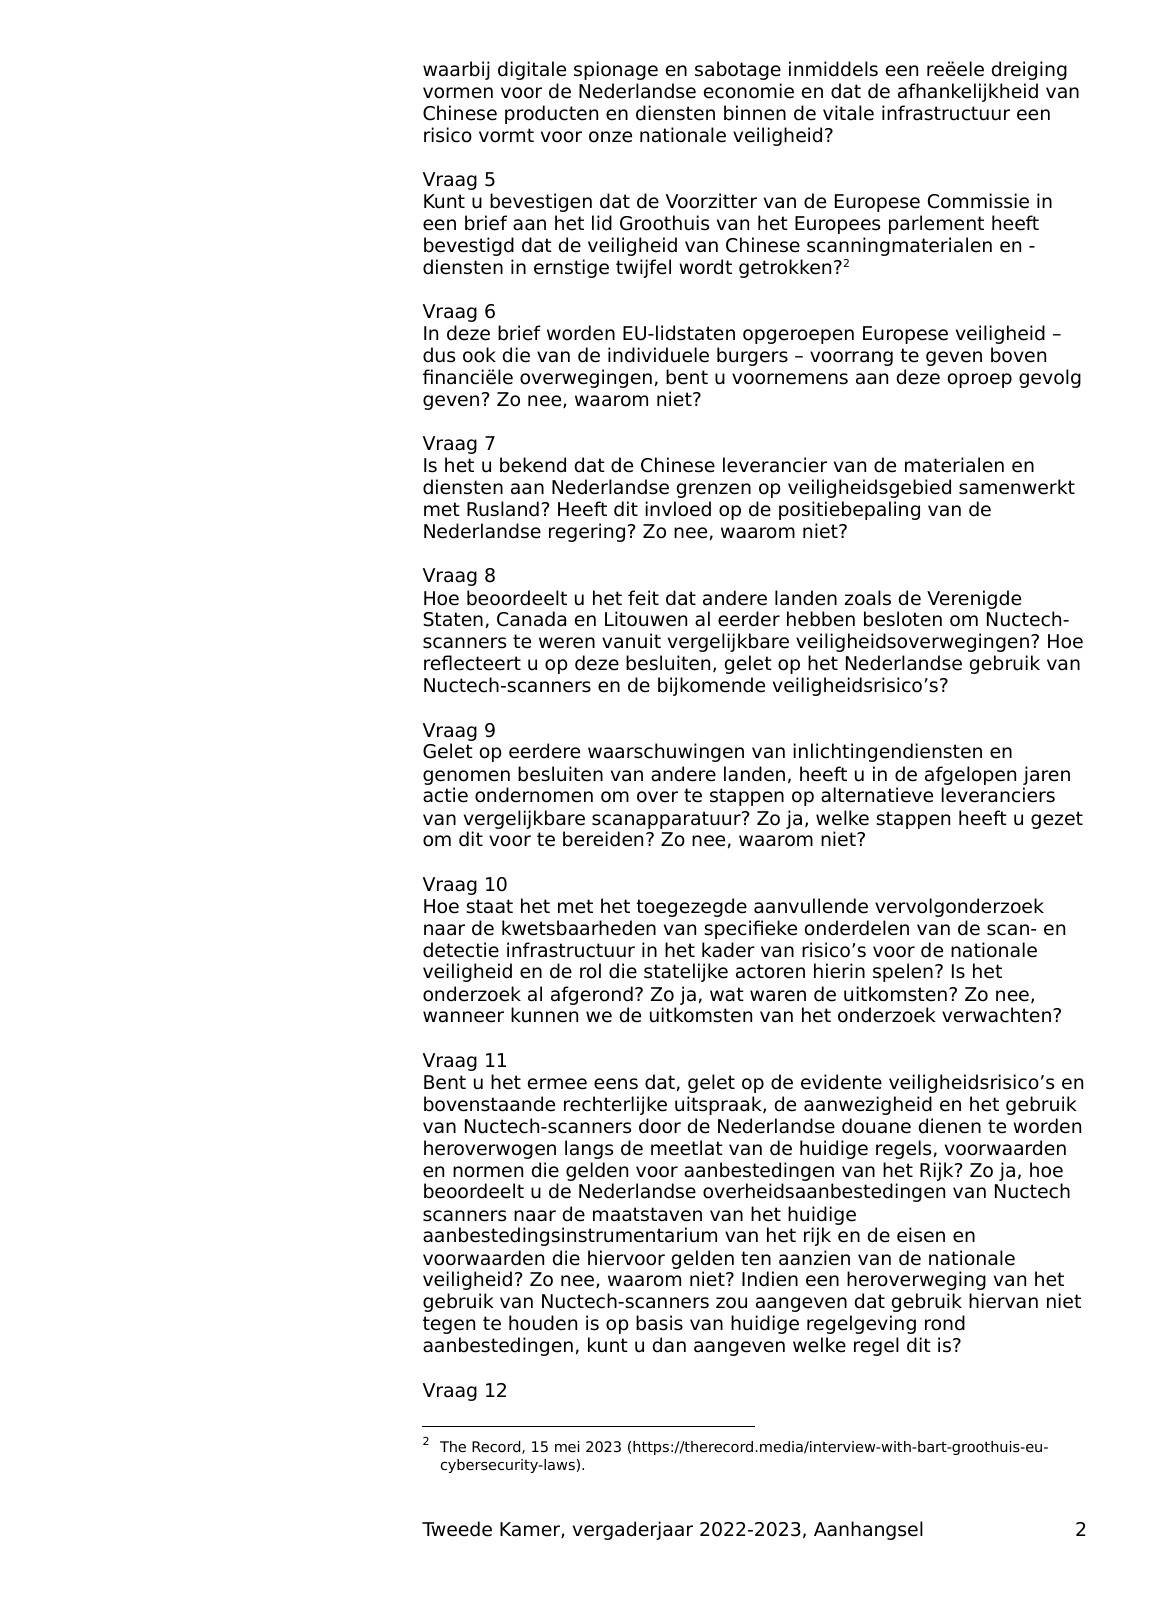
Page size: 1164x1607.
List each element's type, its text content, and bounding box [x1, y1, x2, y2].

text waarbij digitale spionage en sabotage inmiddels een reëele dreiging vormen voor de Nederlandse economie en dat de afhankelijkheid van Chinese producten en diensten binnen de vitale infrastructuur een risico vormt voor onze nationale veiligheid? [422, 59, 1087, 147]
text Gelet op eerdere waarschuwingen van inlichtingendiensten en genomen besluiten van andere landen, heeft u in de afgelopen jaren actie ondernomen om over te stappen op alternatieve leveranciers van vergelijkbare scanapparatuur? Zo ja, welke stappen heeft u gezet om dit voor te bereiden? Zo nee, waarom niet? [422, 741, 1087, 851]
text Vraag 10 [422, 873, 1087, 896]
text Kunt u bevestigen dat de Voorzitter van de Europese Commissie in een brief aan het lid Groothuis van het Europees parlement heeft bevestigd dat de veiligheid van Chinese scanningmaterialen en -diensten in ernstige twijfel wordt getrokken? [422, 191, 1087, 279]
text The Record, 15 mei 2023 (https://therecord.media/interview-with-bart-groothuis-eu-cybersecurity-laws). [422, 1435, 1087, 1474]
text Vraag 5 [422, 169, 1087, 191]
text Vraag 8 [422, 565, 1087, 587]
text Is het u bekend dat de Chinese leverancier van de materialen en diensten aan Nederlandse grenzen op veiligheidsgebied samenwerkt met Rusland? Heeft dit invloed op de positiebepaling van de Nederlandse regering? Zo nee, waarom niet? [422, 455, 1087, 543]
text Vraag 6 [422, 301, 1087, 323]
text Hoe beoordeelt u het feit dat andere landen zoals de Verenigde Staten, Canada en Litouwen al eerder hebben besloten om Nuctech-scanners te weren vanuit vergelijkbare veiligheidsoverwegingen? Hoe reflecteert u op deze besluiten, gelet op het Nederlandse gebruik van Nuctech-scanners en de bijkomende veiligheidsrisico’s? [422, 587, 1087, 697]
text Vraag 7 [422, 433, 1087, 455]
text In deze brief worden EU-lidstaten opgeroepen Europese veiligheid – dus ook die van de individuele burgers – voorrang te geven boven financiële overwegingen, bent u voornemens aan deze oproep gevolg geven? Zo nee, waarom niet? [422, 323, 1087, 411]
text Bent u het ermee eens dat, gelet op de evidente veiligheidsrisico’s en bovenstaande rechterlijke uitspraak, de aanwezigheid en het gebruik van Nuctech-scanners door de Nederlandse douane dienen te worden heroverwogen langs de meetlat van de huidige regels, voorwaarden en normen die gelden voor aanbestedingen van het Rijk? Zo ja, hoe beoordeelt u de Nederlandse overheidsaanbestedingen van Nuctech scanners naar de maatstaven van het huidige aanbestedingsinstrumentarium van het rijk en de eisen en voorwaarden die hiervoor gelden ten aanzien van de nationale veiligheid? Zo nee, waarom niet? Indien een heroverweging van het gebruik van Nuctech-scanners zou aangeven dat gebruik hiervan niet tegen te houden is op basis van huidige regelgeving rond aanbestedingen, kunt u dan aangeven welke regel dit is? [422, 1072, 1087, 1357]
text Hoe staat het met het toegezegde aanvullende vervolgonderzoek naar de kwetsbaarheden van specifieke onderdelen van de scan- en detectie infrastructuur in het kader van risico’s voor de nationale veiligheid en de rol die statelijke actoren hierin spelen? Is het onderzoek al afgerond? Zo ja, wat waren de uitkomsten? Zo nee, wanneer kunnen we de uitkomsten van het onderzoek verwachten? [422, 896, 1087, 1027]
text Vraag 9 [422, 719, 1087, 741]
text Vraag 11 [422, 1049, 1087, 1072]
text Vraag 12 [422, 1379, 1087, 1401]
